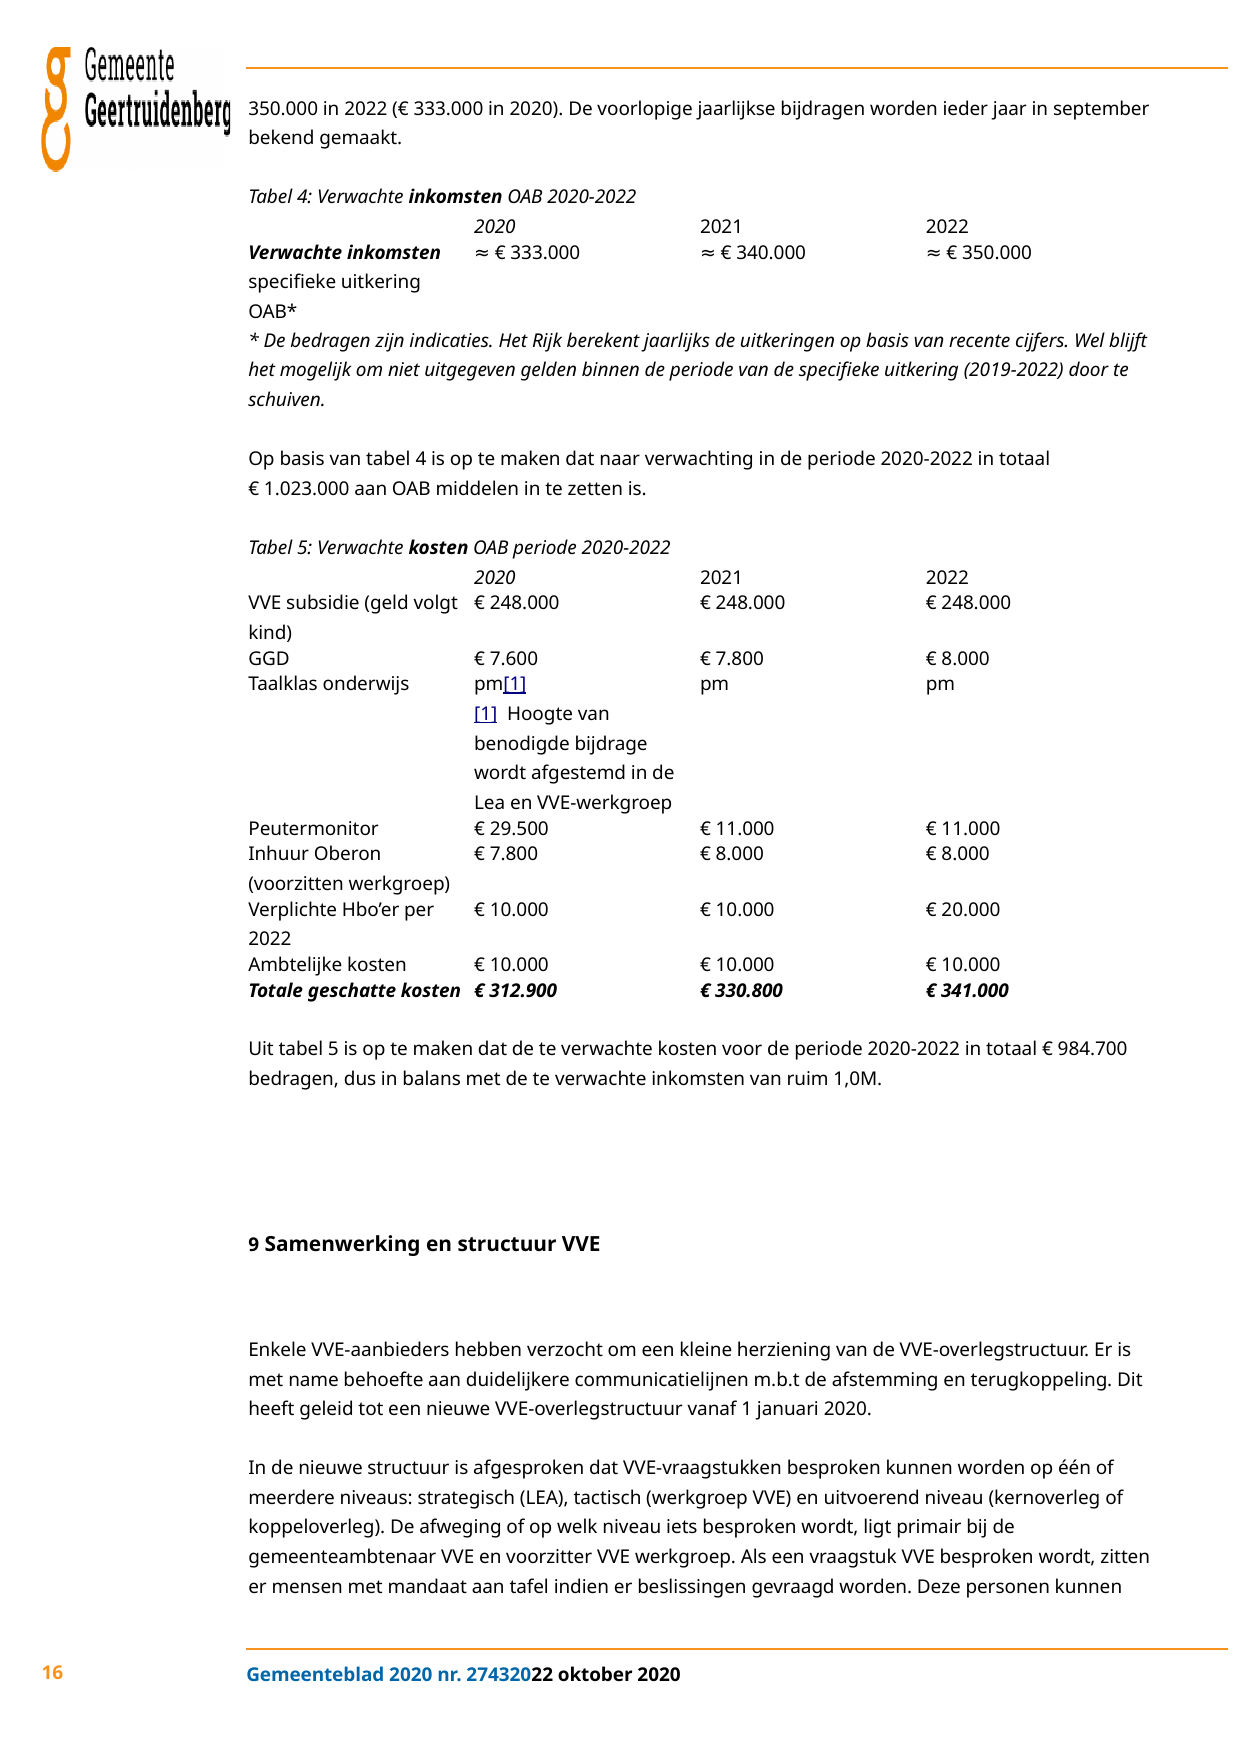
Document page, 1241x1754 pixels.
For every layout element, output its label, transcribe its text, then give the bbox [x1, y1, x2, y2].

table_cell € 341.000 [926, 977, 1152, 1002]
table_header 2021 [700, 213, 926, 239]
text 350.000 in 2022 (€ 333.000 in 2020). De voorlopige jaarlijkse bijdragen worden ieder jaar in september bekend gemaakt. [248, 95, 1152, 150]
table_cell € 11.000 [926, 815, 1152, 840]
text In de nieuwe structuur is afgesproken dat VVE-vraagstukken besproken kunnen worden op één of meerdere niveaus: strategisch (LEA), tactisch (werkgroep VVE) en uitvoerend niveau (kernoverleg of koppeloverleg). De afweging of op welk niveau iets besproken wordt, ligt primair bij de gemeenteambtenaar VVE en voorzitter VVE werkgroep. Als een vraagstuk VVE besproken wordt, zitten er mensen met mandaat aan tafel indien er beslissingen gevraagd worden. Deze personen kunnen [248, 1454, 1152, 1598]
table_cell € 10.000 [700, 896, 926, 951]
table_cell € 20.000 [926, 896, 1152, 951]
text Enkele VVE-aanbieders hebben verzocht om een kleine herziening van de VVE-overlegstructuur. Er is met name behoefte aan duidelijkere communicatielijnen m.b.t de afstemming en terugkoppeling. Dit heeft geleid tot een nieuwe VVE-overlegstructuur vanaf 1 januari 2020. [248, 1336, 1152, 1421]
table_cell € 7.600 [474, 645, 700, 671]
table_cell Ambtelijke kosten [248, 951, 474, 977]
table_cell pm [926, 671, 1152, 815]
table_cell Peutermonitor [248, 815, 474, 840]
table_cell € 248.000 [474, 590, 700, 645]
table_header 2021 [700, 564, 926, 589]
text € 1.023.000 aan OAB middelen in te zetten is. [248, 475, 1152, 501]
table_cell € 10.000 [926, 951, 1152, 977]
table_cell € 10.000 [474, 951, 700, 977]
table_cell € 7.800 [700, 645, 926, 671]
table_header 2022 [926, 564, 1152, 589]
text Op basis van tabel 4 is op te maken dat naar verwachting in de periode 2020-2022 in totaal [248, 445, 1152, 471]
table_cell € 330.800 [700, 977, 926, 1002]
table_cell € 8.000 [926, 645, 1152, 671]
text 9 Samenwerking en structuur VVE [248, 1229, 1152, 1257]
text Tabel 4: Verwachte inkomsten OAB 2020-2022 [248, 183, 1152, 209]
table_cell ≈ € 340.000 [700, 239, 926, 324]
table_header 2020 [474, 564, 700, 589]
table_cell € 8.000 [926, 840, 1152, 896]
table_cell pm [700, 671, 926, 815]
table_header 2022 [926, 213, 1152, 239]
table_header [248, 564, 474, 589]
table_cell Taalklas onderwijs [248, 671, 474, 815]
table_cell Verwachte inkomsten specifieke uitkering OAB* [248, 239, 474, 324]
table_cell Totale geschatte kosten [248, 977, 474, 1002]
table_cell Inhuur Oberon (voorzitten werkgroep) [248, 840, 474, 896]
table_cell € 11.000 [700, 815, 926, 840]
table_cell € 312.900 [474, 977, 700, 1002]
text Tabel 5: Verwachte kosten OAB periode 2020-2022 [248, 534, 1152, 560]
table_cell € 29.500 [474, 815, 700, 840]
table_header 2020 [474, 213, 700, 239]
table_cell € 10.000 [474, 896, 700, 951]
table_cell ≈ € 350.000 [926, 239, 1152, 324]
table_header [248, 213, 474, 239]
text * De bedragen zijn indicaties. Het Rijk berekent jaarlijks de uitkeringen op basis van recente cijfers. Wel blijft het mogelijk om niet uitgegeven gelden binnen de periode van de specifieke uitkering (2019-2022) door te schuiven. [248, 327, 1152, 412]
table_cell Verplichte Hbo’er per 2022 [248, 896, 474, 951]
table_cell € 8.000 [700, 840, 926, 896]
table_cell € 248.000 [700, 590, 926, 645]
text Uit tabel 5 is op te maken dat de te verwachte kosten voor de periode 2020-2022 in totaal € 984.700 bedragen, dus in balans met de te verwachte inkomsten van ruim 1,0M. [248, 1035, 1152, 1091]
table_cell € 7.800 [474, 840, 700, 896]
table_cell VVE subsidie (geld volgt kind) [248, 590, 474, 645]
table_cell € 248.000 [926, 590, 1152, 645]
table_cell ≈ € 333.000 [474, 239, 700, 324]
table_cell GGD [248, 645, 474, 671]
table_cell € 10.000 [700, 951, 926, 977]
table_cell pm[1] [1] Hoogte van benodigde bijdrage wordt afgestemd in de Lea en VVE-werkgroep [474, 671, 700, 815]
picture [41, 47, 231, 172]
